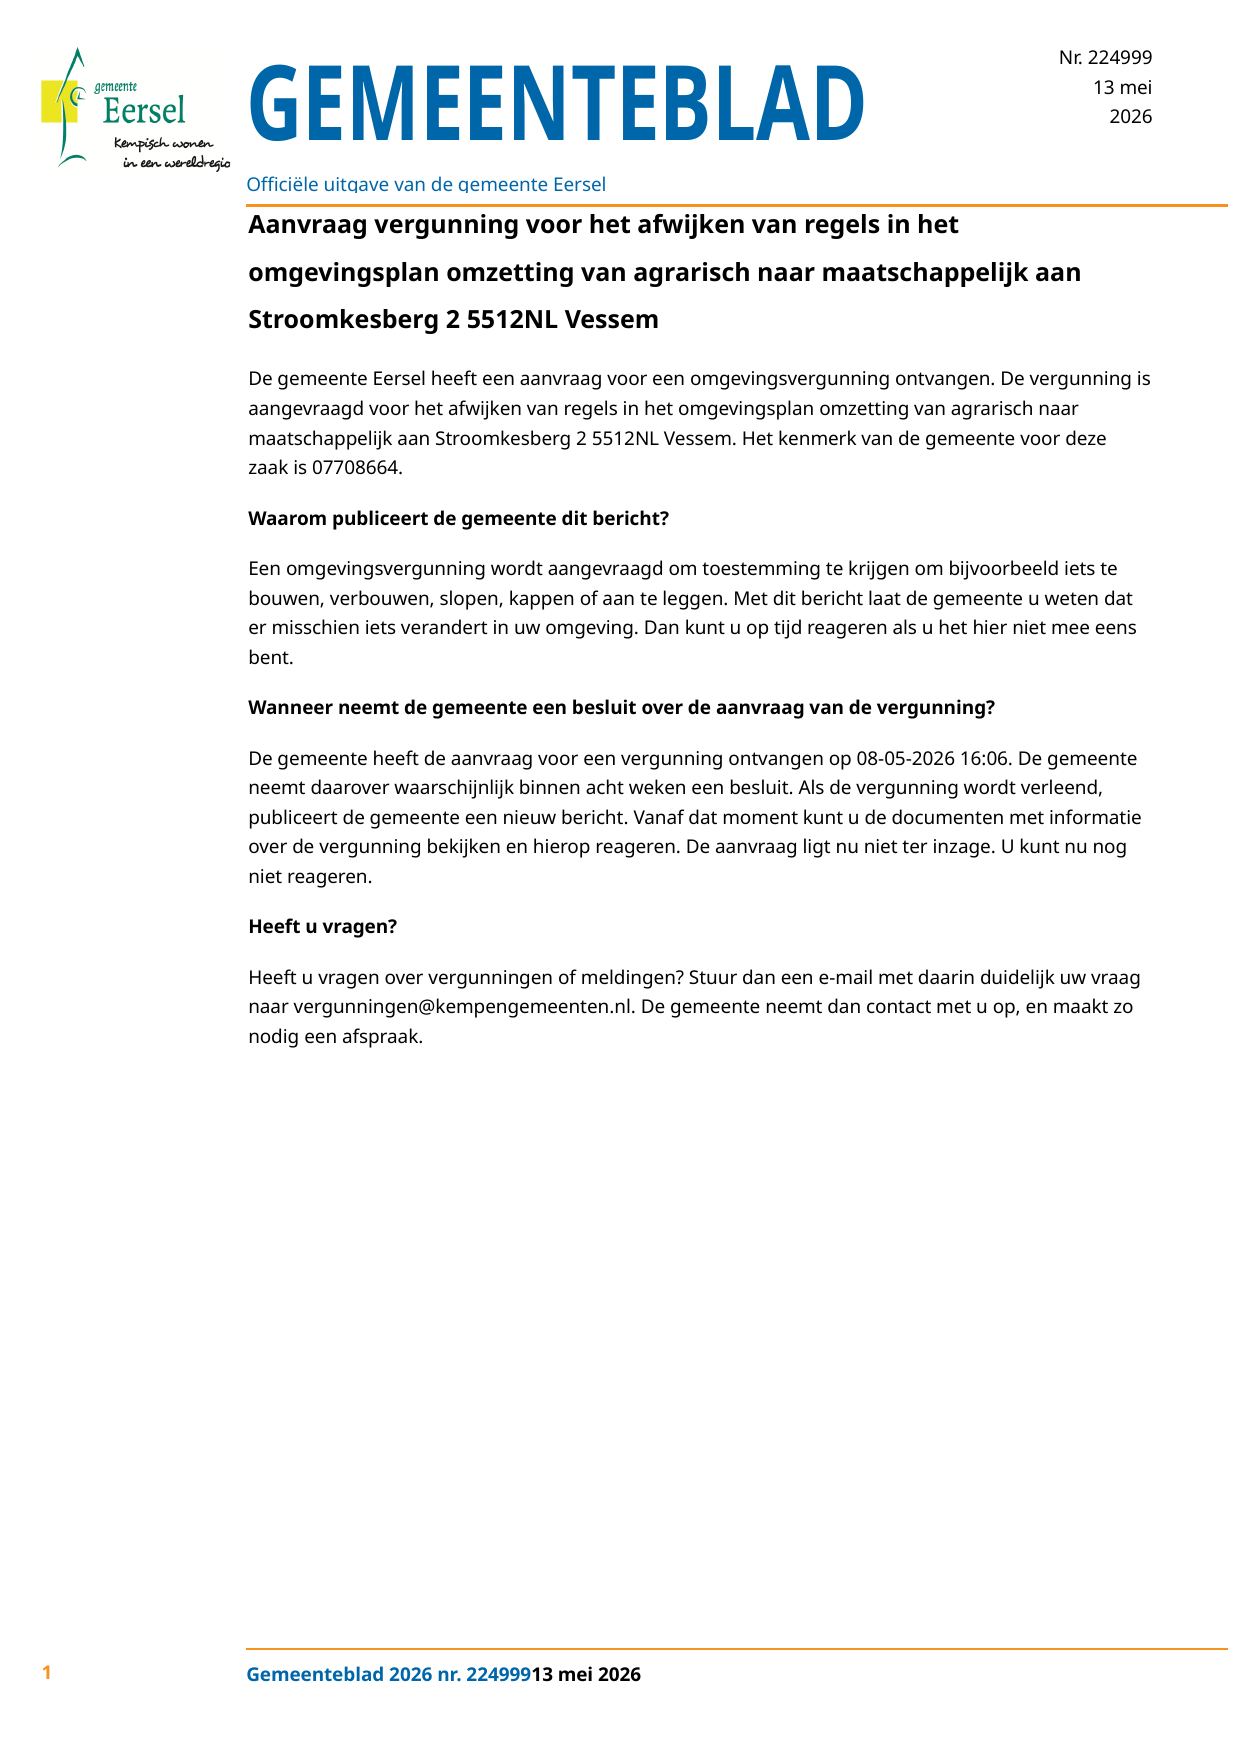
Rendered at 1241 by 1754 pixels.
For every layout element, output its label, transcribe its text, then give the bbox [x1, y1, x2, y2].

text Wanneer neemt de gemeente een besluit over de aanvraag van de vergunning? [248, 694, 1152, 720]
text De gemeente Eersel heeft een aanvraag voor een omgevingsvergunning ontvangen. De vergunning is aangevraagd voor het afwijken van regels in het omgevingsplan omzetting van agrarisch naar maatschappelijk aan Stroomkesberg 2 5512NL Vessem. Het kenmerk van de gemeente voor deze zaak is 07708664. [248, 366, 1152, 480]
text Een omgevingsvergunning wordt aangevraagd om toestemming te krijgen om bijvoorbeeld iets te bouwen, verbouwen, slopen, kappen of aan te leggen. Met dit bericht laat de gemeente u weten dat er misschien iets verandert in uw omgeving. Dan kunt u op tijd reageren als u het hier niet mee eens bent. [248, 555, 1152, 669]
picture [41, 47, 231, 172]
text Heeft u vragen over vergunningen of meldingen? Stuur dan een e-mail met daarin duidelijk uw vraag naar vergunningen@kempengemeenten.nl. De gemeente neemt dan contact met u op, en maakt zo nodig een afspraak. [248, 964, 1152, 1049]
text Heeft u vragen? [248, 913, 1152, 939]
text De gemeente heeft de aanvraag voor een vergunning ontvangen op 08-05-2026 16:06. De gemeente neemt daarover waarschijnlijk binnen acht weken een besluit. Als de vergunning wordt verleend, publiceert de gemeente een nieuw bericht. Vanaf dat moment kunt u de documenten met informatie over de vergunning bekijken en hierop reageren. De aanvraag ligt nu niet ter inzage. U kunt nu nog niet reageren. [248, 745, 1152, 889]
text Aanvraag vergunning voor het afwijken van regels in het omgevingsplan omzetting van agrarisch naar maatschappelijk aan Stroomkesberg 2 5512NL Vessem [248, 207, 1152, 336]
text Waarom publiceert de gemeente dit bericht? [248, 505, 1152, 530]
